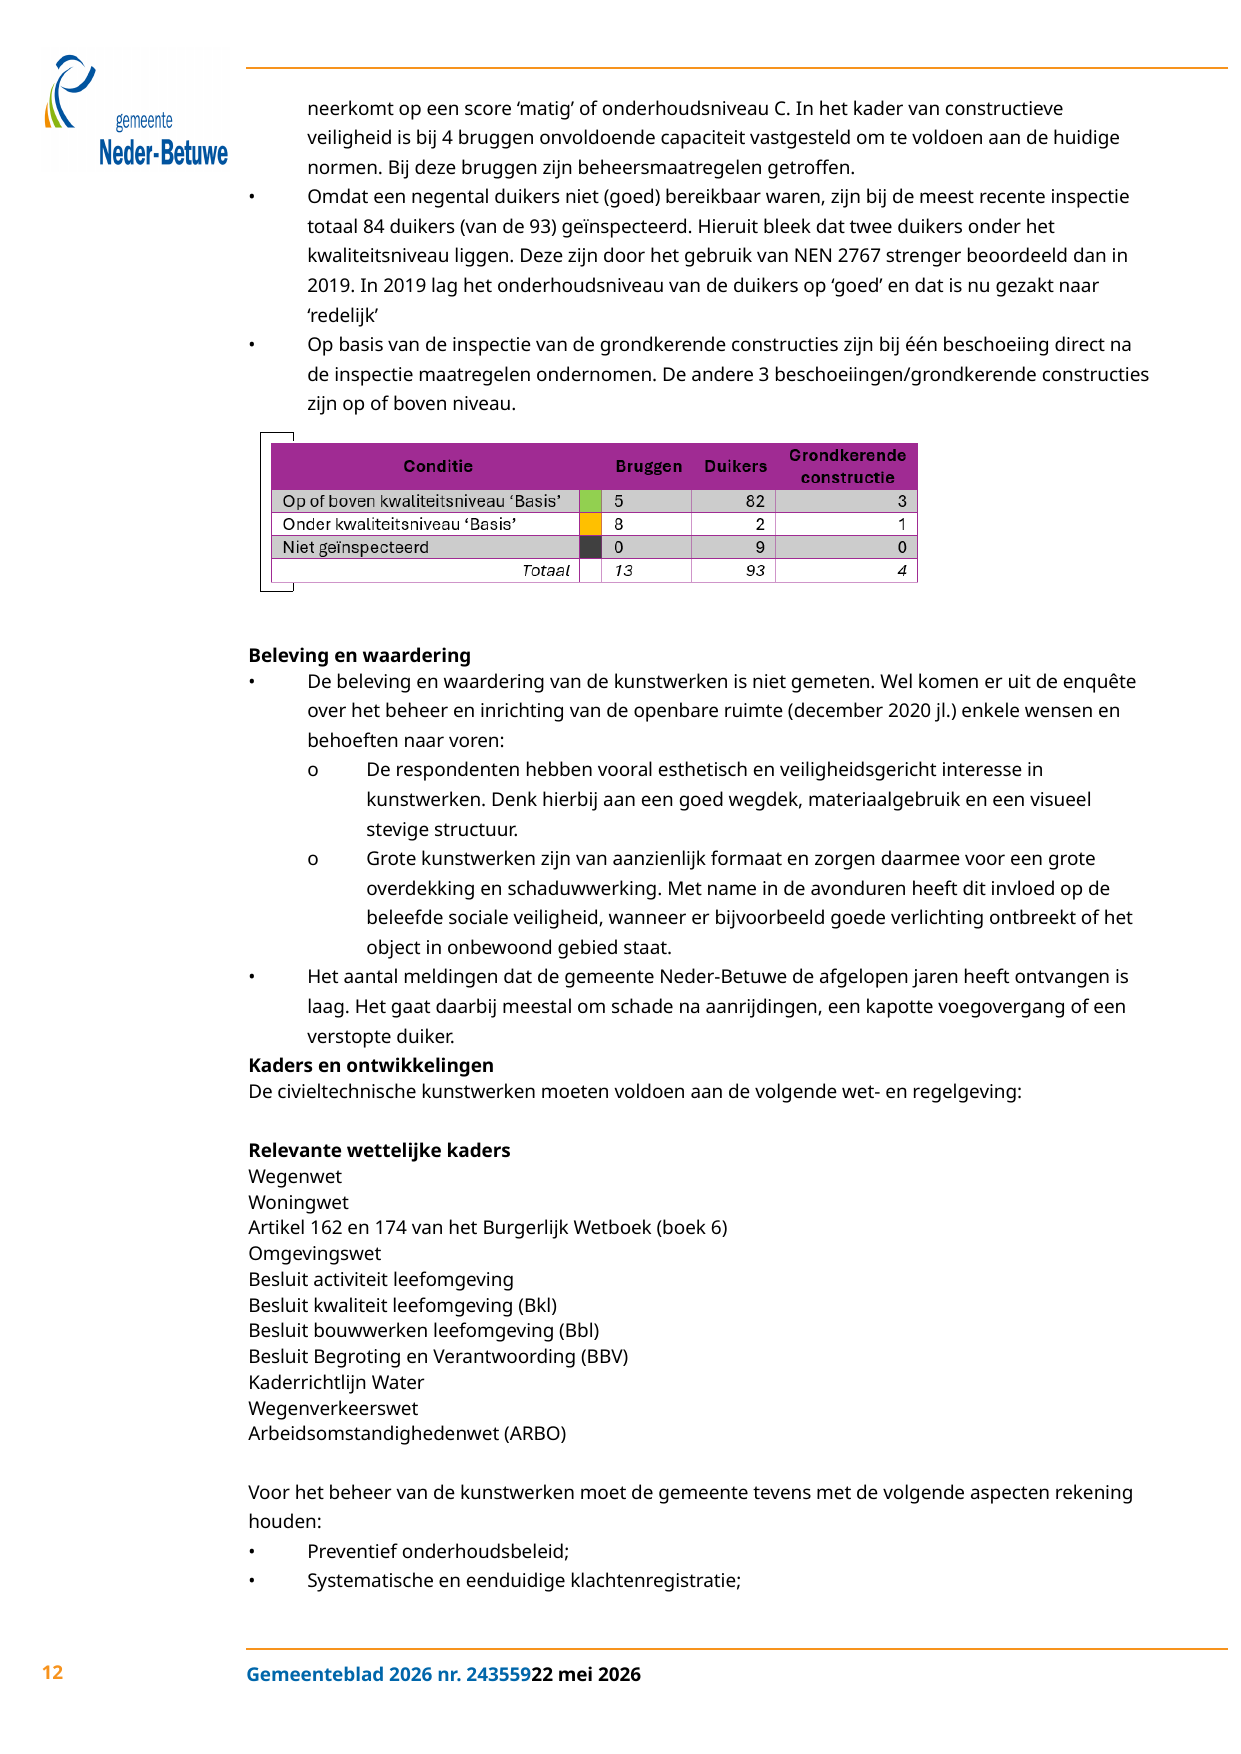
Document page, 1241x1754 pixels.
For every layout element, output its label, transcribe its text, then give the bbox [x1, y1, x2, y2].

list Preventief onderhoudsbeleid; [248, 1538, 1152, 1564]
list De respondenten hebben vooral esthetisch en veiligheidsgericht interesse in kunstwerken. Denk hierbij aan een goed wegdek, materiaalgebruik en een visueel stevige structuur. [307, 757, 1152, 841]
list Systematische en eenduidige klachtenregistratie; [248, 1568, 1152, 1593]
picture [268, 441, 919, 583]
table_header Relevante wettelijke kaders [248, 1138, 1152, 1163]
table_cell Besluit kwaliteit leefomgeving (Bkl) [248, 1292, 1152, 1317]
table_cell Wegenwet [248, 1163, 1152, 1189]
table_cell Arbeidsomstandighedenwet (ARBO) [248, 1420, 1152, 1446]
list Op basis van de inspectie van de grondkerende constructies zijn bij één beschoeiing direct na de inspectie maatregelen ondernomen. De andere 3 beschoeiingen/grondkerende constructies zijn op of boven niveau. [248, 331, 1152, 416]
text De civieltechnische kunstwerken moeten voldoen aan de volgende wet- en regelgeving: [248, 1078, 1152, 1104]
table_cell Artikel 162 en 174 van het Burgerlijk Wetboek (boek 6) [248, 1215, 1152, 1240]
table_cell Besluit Begroting en Verantwoording (BBV) [248, 1343, 1152, 1369]
table_cell Besluit activiteit leefomgeving [248, 1266, 1152, 1292]
table_cell Wegenverkeerswet [248, 1395, 1152, 1420]
table_cell Omgevingswet [248, 1240, 1152, 1266]
list Grote kunstwerken zijn van aanzienlijk formaat en zorgen daarmee voor een grote overdekking en schaduwwerking. Met name in de avonduren heeft dit invloed op de beleefde sociale veiligheid, wanneer er bijvoorbeeld goede verlichting ontbreekt of het object in onbewoond gebied staat. [307, 845, 1152, 960]
text Beleving en waardering [248, 642, 1152, 668]
list De beleving en waardering van de kunstwerken is niet gemeten. Wel komen er uit de enquête over het beheer en inrichting van de openbare ruimte (december 2020 jl.) enkele wensen en behoeften naar voren: [248, 668, 1152, 753]
picture [41, 47, 231, 172]
table_cell Woningwet [248, 1189, 1152, 1214]
list Omdat een negental duikers niet (goed) bereikbaar waren, zijn bij de meest recente inspectie totaal 84 duikers (van de 93) geïnspecteerd. Hieruit bleek dat twee duikers onder het kwaliteitsniveau liggen. Deze zijn door het gebruik van NEN 2767 strenger beoordeeld dan in 2019. In 2019 lag het onderhoudsniveau van de duikers op ‘goed’ en dat is nu gezakt naar ‘redelijk’ [248, 183, 1152, 328]
text Voor het beheer van de kunstwerken moet de gemeente tevens met de volgende aspecten rekening houden: [248, 1479, 1152, 1534]
list Het aantal meldingen dat de gemeente Neder-Betuwe de afgelopen jaren heeft ontvangen is laag. Het gaat daarbij meestal om schade na aanrijdingen, een kapotte voegovergang of een verstopte duiker. [248, 964, 1152, 1048]
table_cell Besluit bouwwerken leefomgeving (Bbl) [248, 1318, 1152, 1343]
list neerkomt op een score ‘matig’ of onderhoudsniveau C. In het kader van constructieve veiligheid is bij 4 bruggen onvoldoende capaciteit vastgesteld om te voldoen aan de huidige normen. Bij deze bruggen zijn beheersmaatregelen getroffen. [248, 95, 1152, 180]
table_cell Kaderrichtlijn Water [248, 1369, 1152, 1395]
text Kaders en ontwikkelingen [248, 1052, 1152, 1078]
